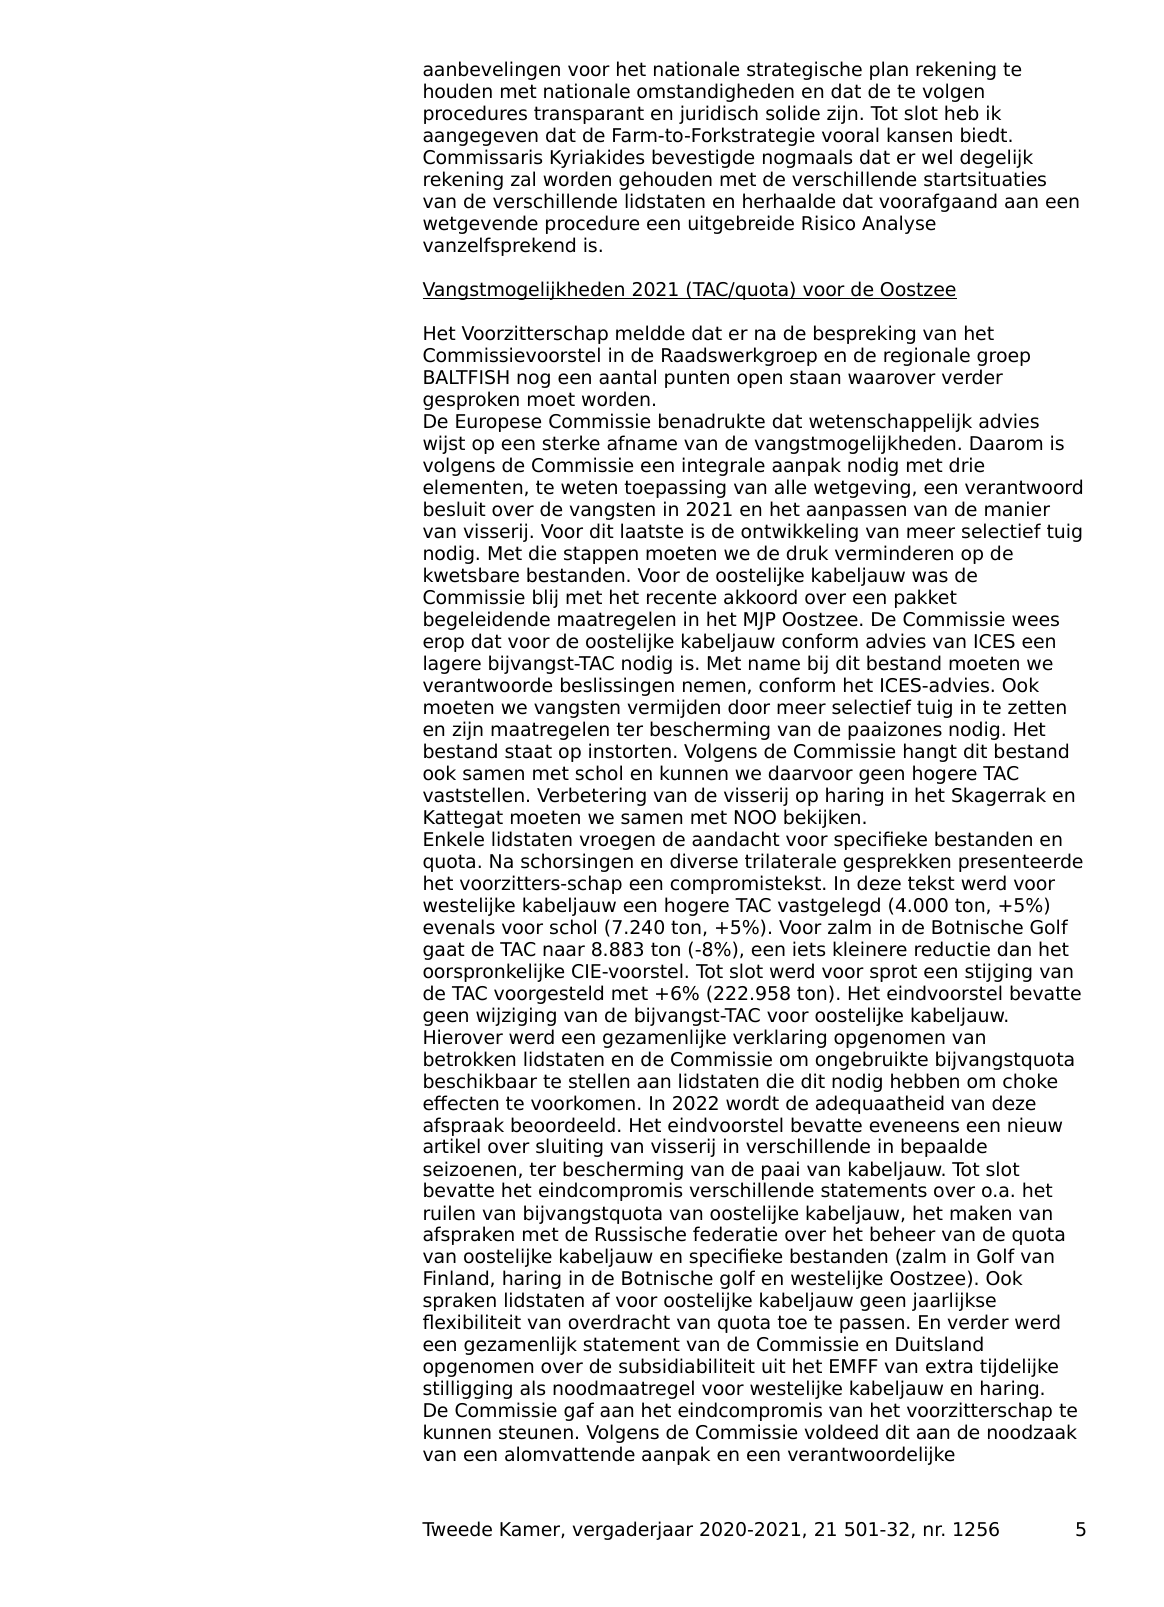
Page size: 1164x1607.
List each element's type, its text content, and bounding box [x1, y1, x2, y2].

text Enkele lidstaten vroegen de aandacht voor specifieke bestanden en quota. Na schorsingen en diverse trilaterale gesprekken presenteerde het voorzitters-schap een compromistekst. In deze tekst werd voor westelijke kabeljauw een hogere TAC vastgelegd (4.000 ton, +5%) evenals voor schol (7.240 ton, +5%). Voor zalm in de Botnische Golf gaat de TAC naar 8.883 ton (-8%), een iets kleinere reductie dan het oorspronkelijke CIE-voorstel. Tot slot werd voor sprot een stijging van de TAC voorgesteld met +6% (222.958 ton). Het eindvoorstel bevatte geen wijziging van de bijvangst-TAC voor oostelijke kabeljauw. Hierover werd een gezamenlijke verklaring opgenomen van betrokken lidstaten en de Commissie om ongebruikte bijvangstquota beschikbaar te stellen aan lidstaten die dit nodig hebben om choke effecten te voorkomen. In 2022 wordt de adequaatheid van deze afspraak beoordeeld. Het eindvoorstel bevatte eveneens een nieuw artikel over sluiting van visserij in verschillende in bepaalde seizoenen, ter bescherming van de paai van kabeljauw. Tot slot bevatte het eindcompromis verschillende statements over o.a. het ruilen van bijvangstquota van oostelijke kabeljauw, het maken van afspraken met de Russische federatie over het beheer van de quota van oostelijke kabeljauw en specifieke bestanden (zalm in Golf van Finland, haring in de Botnische golf en westelijke Oostzee). Ook spraken lidstaten af voor oostelijke kabeljauw geen jaarlijkse flexibiliteit van overdracht van quota toe te passen. En verder werd een gezamenlijk statement van de Commissie en Duitsland opgenomen over de subsidiabiliteit uit het EMFF van extra tijdelijke stilligging als noodmaatregel voor westelijke kabeljauw en haring. [422, 829, 1087, 1400]
text Commissaris Kyriakides bevestigde nogmaals dat er wel degelijk rekening zal worden gehouden met de verschillende startsituaties van de verschillende lidstaten en herhaalde dat voorafgaand aan een wetgevende procedure een uitgebreide Risico Analyse vanzelfsprekend is. [422, 147, 1087, 257]
text Het Voorzitterschap meldde dat er na de bespreking van het Commissievoorstel in de Raadswerkgroep en de regionale groep BALTFISH nog een aantal punten open staan waarover verder gesproken moet worden. [422, 323, 1087, 411]
text De Europese Commissie benadrukte dat wetenschappelijk advies wijst op een sterke afname van de vangstmogelijkheden. Daarom is volgens de Commissie een integrale aanpak nodig met drie elementen, te weten toepassing van alle wetgeving, een verantwoord besluit over de vangsten in 2021 en het aanpassen van de manier van visserij. Voor dit laatste is de ontwikkeling van meer selectief tuig nodig. Met die stappen moeten we de druk verminderen op de kwetsbare bestanden. Voor de oostelijke kabeljauw was de Commissie blij met het recente akkoord over een pakket begeleidende maatregelen in het MJP Oostzee. De Commissie wees erop dat voor de oostelijke kabeljauw conform advies van ICES een lagere bijvangst-TAC nodig is. Met name bij dit bestand moeten we verantwoorde beslissingen nemen, conform het ICES-advies. Ook moeten we vangsten vermijden door meer selectief tuig in te zetten en zijn maatregelen ter bescherming van de paaizones nodig. Het bestand staat op instorten. Volgens de Commissie hangt dit bestand ook samen met schol en kunnen we daarvoor geen hogere TAC vaststellen. Verbetering van de visserij op haring in het Skagerrak en Kattegat moeten we samen met NOO bekijken. [422, 411, 1087, 829]
subtitle Vangstmogelijkheden 2021 (TAC/quota) voor de Oostzee [422, 279, 1087, 301]
text De Commissie gaf aan het eindcompromis van het voorzitterschap te kunnen steunen. Volgens de Commissie voldeed dit aan de noodzaak van een alomvattende aanpak en een verantwoordelijke [422, 1400, 1087, 1466]
text aanbevelingen voor het nationale strategische plan rekening te houden met nationale omstandigheden en dat de te volgen procedures transparant en juridisch solide zijn. Tot slot heb ik aangegeven dat de Farm-to-Forkstrategie vooral kansen biedt. [422, 59, 1087, 147]
